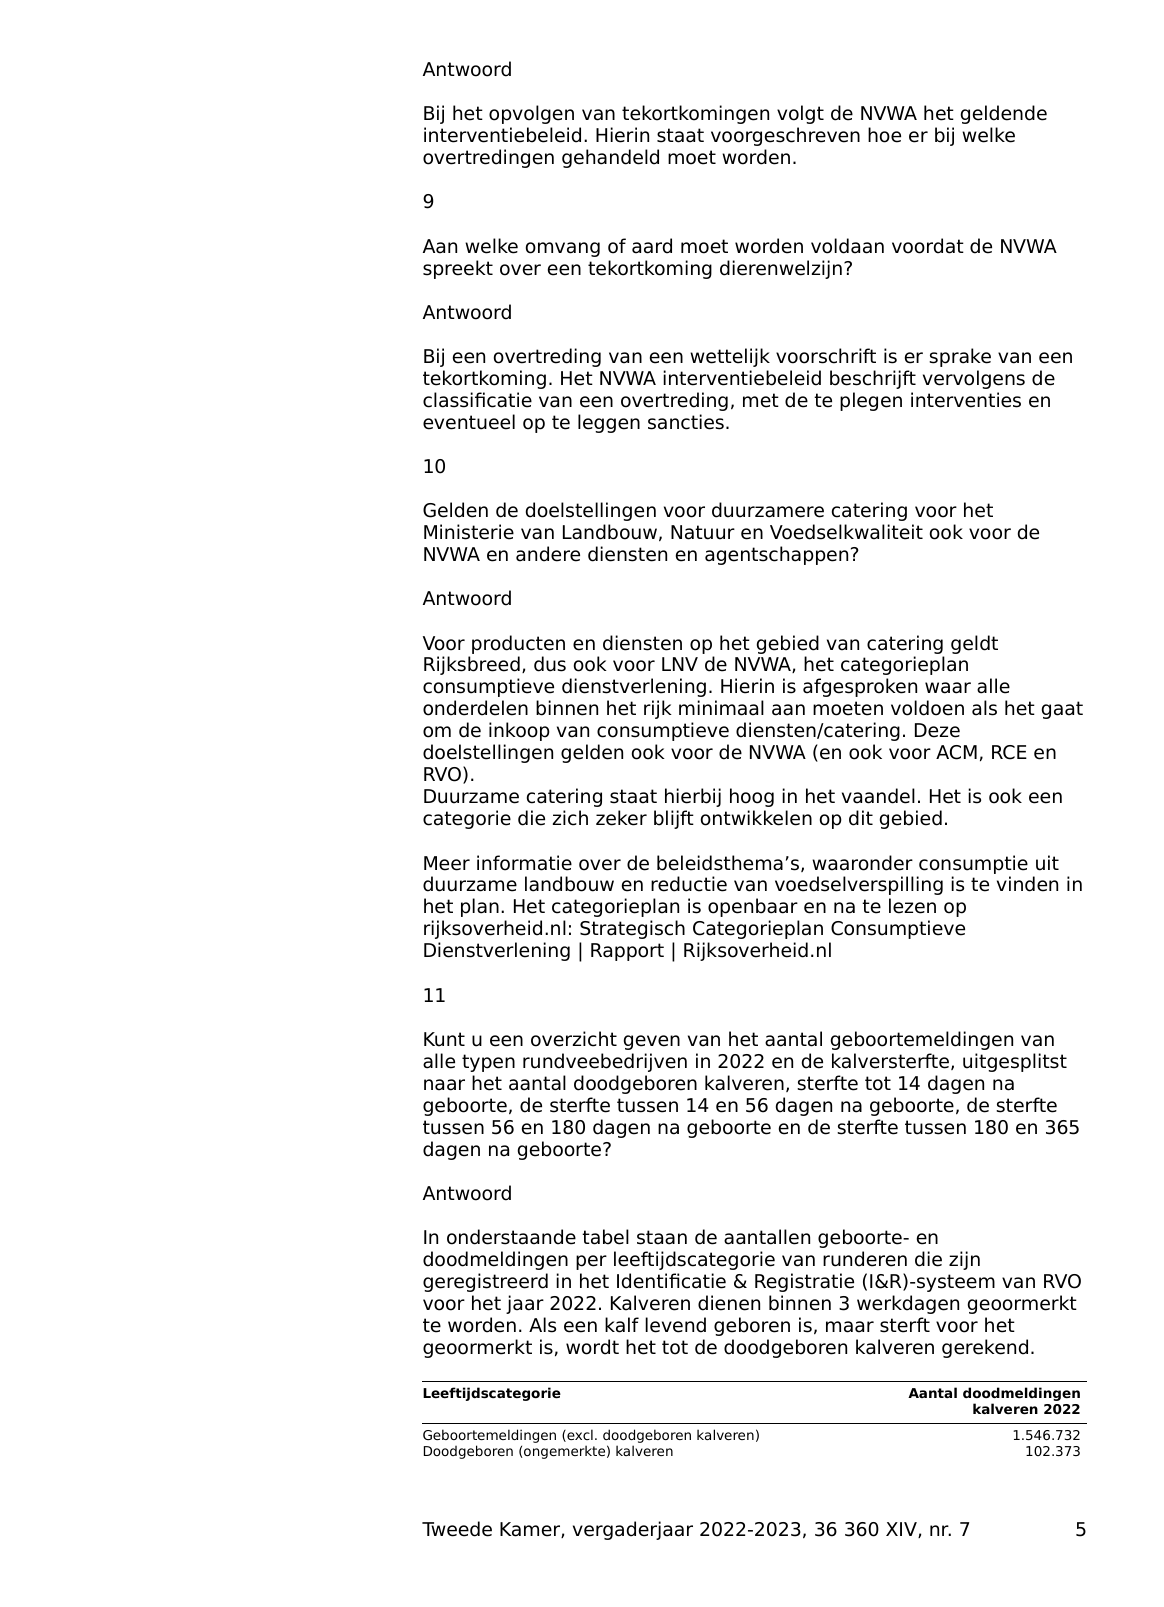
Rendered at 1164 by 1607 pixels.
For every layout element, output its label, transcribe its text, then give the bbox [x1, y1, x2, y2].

table_cell 102.373 [865, 1444, 1087, 1460]
subtitle Antwoord [422, 302, 1087, 324]
text Voor producten en diensten op het gebied van catering geldt Rijksbreed, dus ook voor LNV de NVWA, het categorieplan consumptieve dienstverlening. Hierin is afgesproken waar alle onderdelen binnen het rijk minimaal aan moeten voldoen als het gaat om de inkoop van consumptieve diensten/catering. Deze doelstellingen gelden ook voor de NVWA (en ook voor ACM, RCE en RVO). [422, 632, 1087, 786]
text Bij het opvolgen van tekortkomingen volgt de NVWA het geldende interventiebeleid. Hierin staat voorgeschreven hoe er bij welke overtredingen gehandeld moet worden. [422, 103, 1087, 169]
text Duurzame catering staat hierbij hoog in het vaandel. Het is ook een categorie die zich zeker blijft ontwikkelen op dit gebied. [422, 786, 1087, 830]
table_cell Geboortemeldingen (excl. doodgeboren kalveren) [422, 1424, 865, 1444]
table_cell 1.546.732 [865, 1424, 1087, 1444]
text In onderstaande tabel staan de aantallen geboorte- en doodmeldingen per leeftijdscategorie van runderen die zijn geregistreerd in het Identificatie & Registratie (I&R)-systeem van RVO voor het jaar 2022. Kalveren dienen binnen 3 werkdagen geoormerkt te worden. Als een kalf levend geboren is, maar sterft voor het geoormerkt is, wordt het tot de doodgeboren kalveren gerekend. [422, 1227, 1087, 1359]
subtitle 9 [422, 191, 1087, 213]
subtitle Antwoord [422, 588, 1087, 610]
table_cell Doodgeboren (ongemerkte) kalveren [422, 1444, 865, 1460]
text Gelden de doelstellingen voor duurzamere catering voor het Ministerie van Landbouw, Natuur en Voedselkwaliteit ook voor de NVWA en andere diensten en agentschappen? [422, 500, 1087, 566]
table_header Aantal doodmeldingen kalveren 2022 [865, 1382, 1087, 1422]
text Kunt u een overzicht geven van het aantal geboortemeldingen van alle typen rundveebedrijven in 2022 en de kalversterfte, uitgesplitst naar het aantal doodgeboren kalveren, sterfte tot 14 dagen na geboorte, de sterfte tussen 14 en 56 dagen na geboorte, de sterfte tussen 56 en 180 dagen na geboorte en de sterfte tussen 180 en 365 dagen na geboorte? [422, 1029, 1087, 1161]
subtitle Antwoord [422, 59, 1087, 81]
text Meer informatie over de beleidsthema’s, waaronder consumptie uit duurzame landbouw en reductie van voedselverspilling is te vinden in het plan. Het categorieplan is openbaar en na te lezen op rijksoverheid.nl: Strategisch Categorieplan Consumptieve Dienstverlening | Rapport | Rijksoverheid.nl [422, 852, 1087, 962]
text Aan welke omvang of aard moet worden voldaan voordat de NVWA spreekt over een tekortkoming dierenwelzijn? [422, 236, 1087, 279]
table_header Leeftijdscategorie [422, 1382, 865, 1422]
subtitle 10 [422, 456, 1087, 478]
text Bij een overtreding van een wettelijk voorschrift is er sprake van een tekortkoming. Het NVWA interventiebeleid beschrijft vervolgens de classificatie van een overtreding, met de te plegen interventies en eventueel op te leggen sancties. [422, 346, 1087, 434]
subtitle Antwoord [422, 1183, 1087, 1205]
subtitle 11 [422, 984, 1087, 1006]
